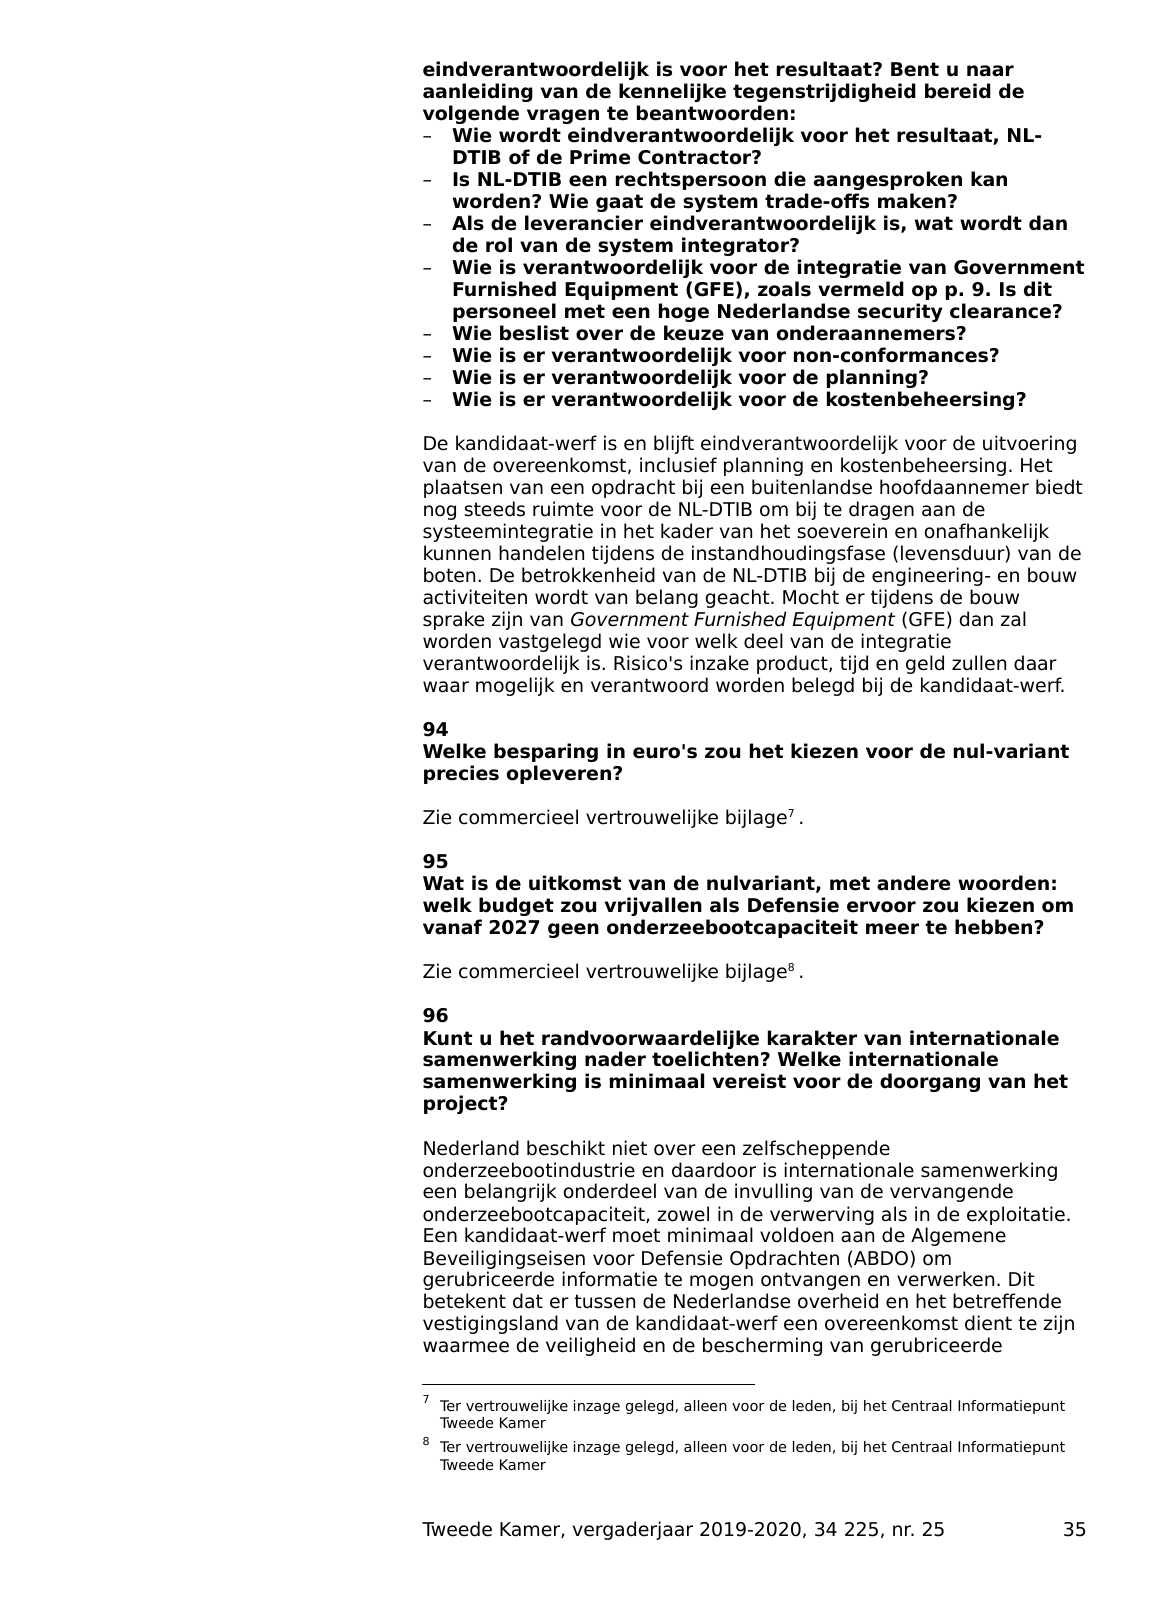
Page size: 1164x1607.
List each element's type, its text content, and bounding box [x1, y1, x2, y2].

text Ter vertrouwelijke inzage gelegd, alleen voor de leden, bij het Centraal Informatiepunt Tweede Kamer [422, 1393, 1087, 1432]
text – Wie wordt eindverantwoordelijk voor het resultaat, NL-DTIB of de Prime Contractor? [422, 125, 1087, 169]
text – Wie is verantwoordelijk voor de integratie van Government Furnished Equipment (GFE), zoals vermeld op p. 9. Is dit personeel met een hoge Nederlandse security clearance? [422, 257, 1087, 323]
text – Wie is er verantwoordelijk voor de planning? [422, 367, 1087, 389]
text Wat is de uitkomst van de nulvariant, met andere woorden: welk budget zou vrijvallen als Defensie ervoor zou kiezen om vanaf 2027 geen onderzeebootcapaciteit meer te hebben? [422, 873, 1087, 939]
text – Is NL-DTIB een rechtspersoon die aangesproken kan worden? Wie gaat de system trade-offs maken? [422, 169, 1087, 213]
text Ter vertrouwelijke inzage gelegd, alleen voor de leden, bij het Centraal Informatiepunt Tweede Kamer [422, 1435, 1087, 1474]
text Zie commercieel vertrouwelijke bijlage. [422, 961, 1087, 983]
text Zie commercieel vertrouwelijke bijlage. [422, 807, 1087, 829]
text 95 [422, 851, 1087, 873]
text 94 [422, 719, 1087, 741]
text – Wie beslist over de keuze van onderaannemers? [422, 323, 1087, 345]
text De kandidaat-werf is en blijft eindverantwoordelijk voor de uitvoering van de overeenkomst, inclusief planning en kostenbeheersing. Het plaatsen van een opdracht bij een buitenlandse hoofdaannemer biedt nog steeds ruimte voor de NL-DTIB om bij te dragen aan de systeemintegratie in het kader van het soeverein en onafhankelijk kunnen handelen tijdens de instandhoudingsfase (levensduur) van de boten. De betrokkenheid van de NL-DTIB bij de engineering- en bouw activiteiten wordt van belang geacht. Mocht er tijdens de bouw sprake zijn van Government Furnished Equipment (GFE) dan zal worden vastgelegd wie voor welk deel van de integratie verantwoordelijk is. Risico's inzake product, tijd en geld zullen daar waar mogelijk en verantwoord worden belegd bij de kandidaat-werf. [422, 433, 1087, 697]
text – Wie is er verantwoordelijk voor de kostenbeheersing? [422, 389, 1087, 411]
text – Als de leverancier eindverantwoordelijk is, wat wordt dan de rol van de system integrator? [422, 213, 1087, 257]
text Nederland beschikt niet over een zelfscheppende onderzeebootindustrie en daardoor is internationale samenwerking een belangrijk onderdeel van de invulling van de vervangende onderzeebootcapaciteit, zowel in de verwerving als in de exploitatie. Een kandidaat-werf moet minimaal voldoen aan de Algemene Beveiligingseisen voor Defensie Opdrachten (ABDO) om gerubriceerde informatie te mogen ontvangen en verwerken. Dit betekent dat er tussen de Nederlandse overheid en het betreffende vestigingsland van de kandidaat-werf een overeenkomst dient te zijn waarmee de veiligheid en de bescherming van gerubriceerde [422, 1137, 1087, 1357]
text eindverantwoordelijk is voor het resultaat? Bent u naar aanleiding van de kennelijke tegenstrijdigheid bereid de volgende vragen te beantwoorden: [422, 59, 1087, 125]
text Welke besparing in euro's zou het kiezen voor de nul-variant precies opleveren? [422, 741, 1087, 785]
text 96 [422, 1005, 1087, 1027]
text Kunt u het randvoorwaardelijke karakter van internationale samenwerking nader toelichten? Welke internationale samenwerking is minimaal vereist voor de doorgang van het project? [422, 1027, 1087, 1115]
text – Wie is er verantwoordelijk voor non-conformances? [422, 345, 1087, 367]
